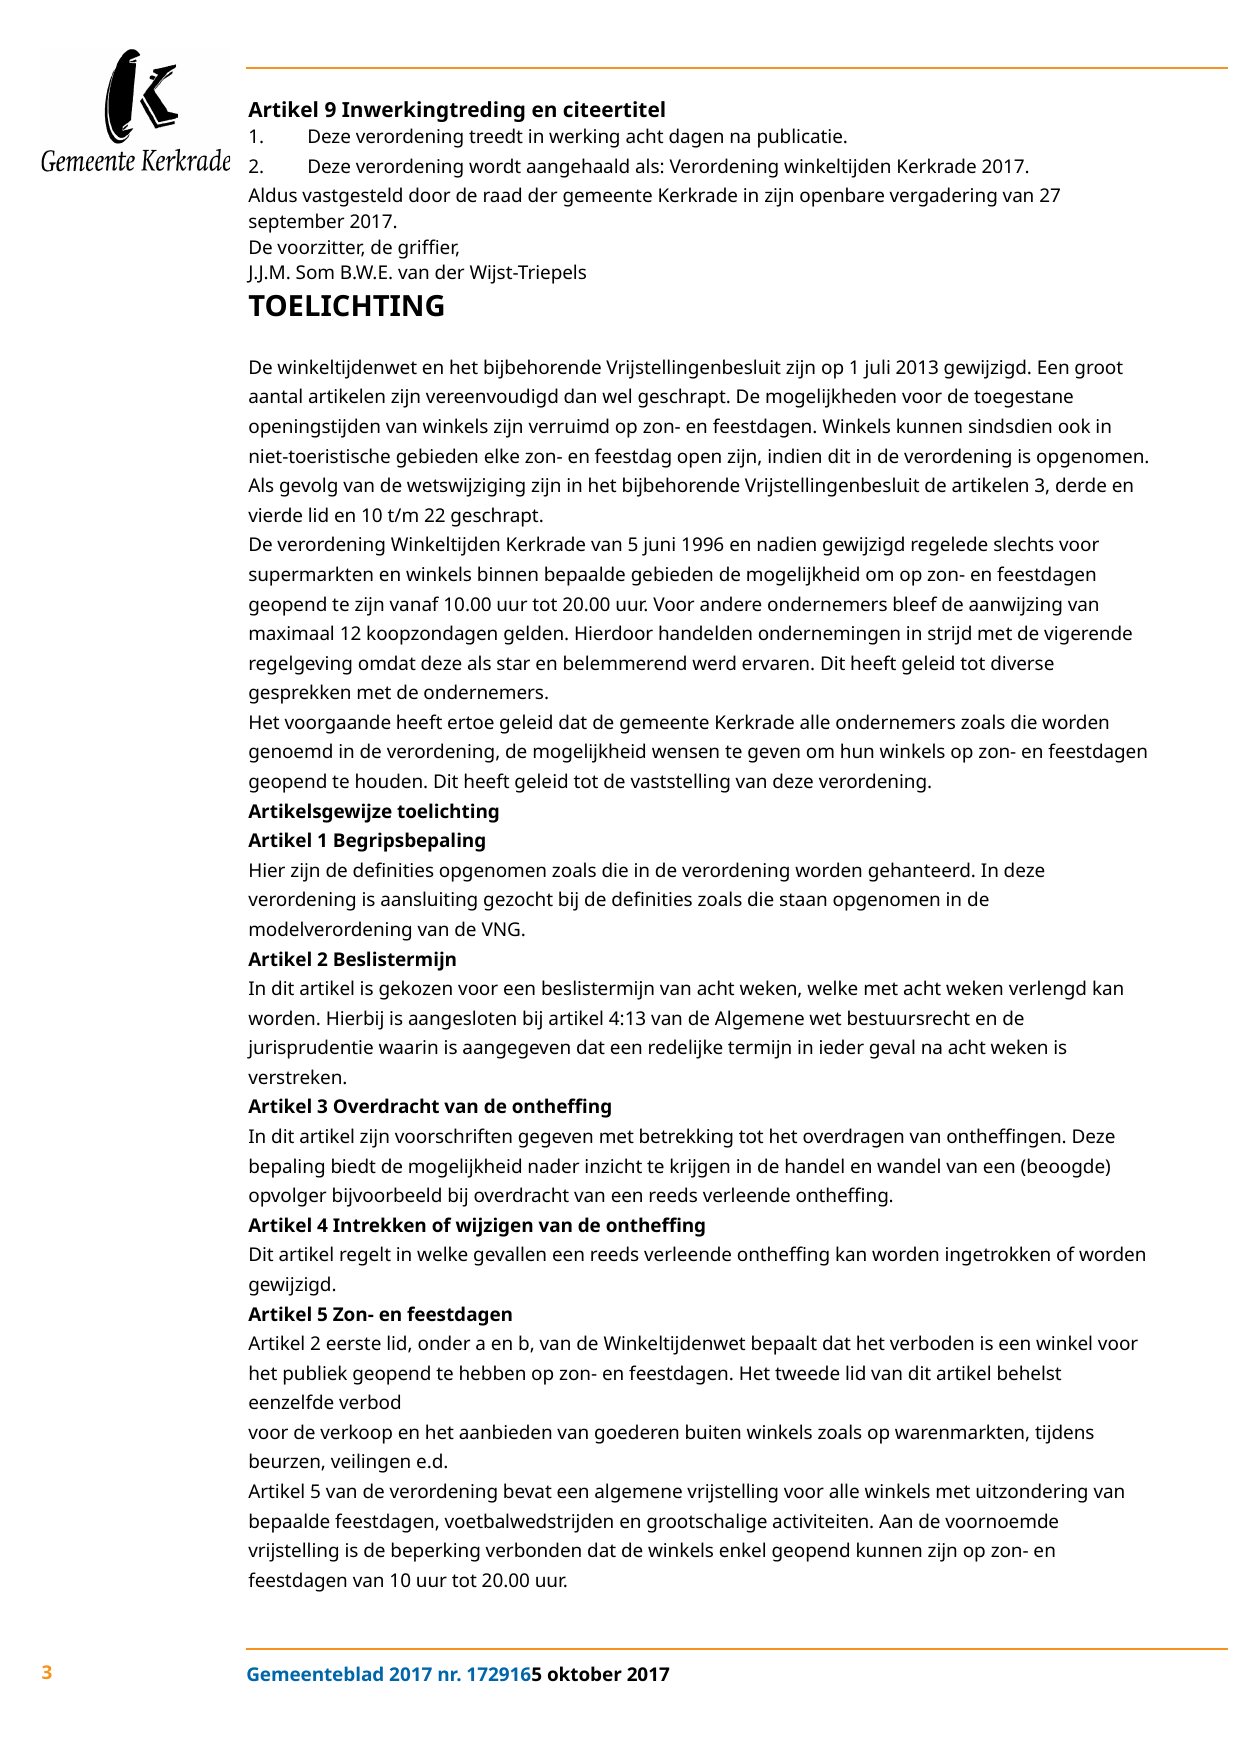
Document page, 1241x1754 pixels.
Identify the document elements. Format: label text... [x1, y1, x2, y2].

text Artikel 2 Beslistermijn [248, 946, 1152, 972]
text Artikel 5 van de verordening bevat een algemene vrijstelling voor alle winkels met uitzondering van bepaalde feestdagen, voetbalwedstrijden en grootschalige activiteiten. Aan de voornoemde vrijstelling is de beperking verbonden dat de winkels enkel geopend kunnen zijn op zon- en feestdagen van 10 uur tot 20.00 uur. [248, 1478, 1152, 1593]
text Artikel 1 Begripsbepaling [248, 827, 1152, 853]
picture [41, 47, 231, 172]
text Artikel 3 Overdracht van de ontheffing [248, 1094, 1152, 1119]
text De voorzitter, de griffier, [248, 234, 1152, 259]
text Het voorgaande heeft ertoe geleid dat de gemeente Kerkrade alle ondernemers zoals die worden genoemd in de verordening, de mogelijkheid wensen te geven om hun winkels op zon- en feestdagen geopend te houden. Dit heeft geleid tot de vaststelling van deze verordening. [248, 709, 1152, 794]
list Deze verordening wordt aangehaald als: Verordening winkeltijden Kerkrade 2017. [248, 153, 1152, 178]
text In dit artikel is gekozen voor een beslistermijn van acht weken, welke met acht weken verlengd kan worden. Hierbij is aangesloten bij artikel 4:13 van de Algemene wet bestuursrecht en de jurisprudentie waarin is aangegeven dat een redelijke termijn in ieder geval na acht weken is verstreken. [248, 975, 1152, 1090]
text Artikelsgewijze toelichting [248, 798, 1152, 824]
text Hier zijn de definities opgenomen zoals die in de verordening worden gehanteerd. In deze verordening is aansluiting gezocht bij de definities zoals die staan opgenomen in de modelverordening van de VNG. [248, 857, 1152, 942]
text De verordening Winkeltijden Kerkrade van 5 juni 1996 en nadien gewijzigd regelede slechts voor supermarkten en winkels binnen bepaalde gebieden de mogelijkheid om op zon- en feestdagen geopend te zijn vanaf 10.00 uur tot 20.00 uur. Voor andere ondernemers bleef de aanwijzing van maximaal 12 koopzondagen gelden. Hierdoor handelden ondernemingen in strijd met de vigerende regelgeving omdat deze als star en belemmerend werd ervaren. Dit heeft geleid tot diverse gesprekken met de ondernemers. [248, 532, 1152, 705]
text Aldus vastgesteld door de raad der gemeente Kerkrade in zijn openbare vergadering van 27 september 2017. [248, 182, 1152, 234]
text TOELICHTING [248, 285, 1152, 325]
list Deze verordening treedt in werking acht dagen na publicatie. [248, 123, 1152, 149]
text Artikel 9 Inwerkingtreding en citeertitel [248, 95, 1152, 123]
text Artikel 2 eerste lid, onder a en b, van de Winkeltijdenwet bepaalt dat het verboden is een winkel voor het publiek geopend te hebben op zon- en feestdagen. Het tweede lid van dit artikel behelst eenzelfde verbod [248, 1330, 1152, 1415]
text voor de verkoop en het aanbieden van goederen buiten winkels zoals op warenmarkten, tijdens beurzen, veilingen e.d. [248, 1419, 1152, 1474]
text Artikel 5 Zon- en feestdagen [248, 1301, 1152, 1327]
text Dit artikel regelt in welke gevallen een reeds verleende ontheffing kan worden ingetrokken of worden gewijzigd. [248, 1242, 1152, 1297]
text In dit artikel zijn voorschriften gegeven met betrekking tot het overdragen van ontheffingen. Deze bepaling biedt de mogelijkheid nader inzicht te krijgen in de handel en wandel van een (beoogde) opvolger bijvoorbeeld bij overdracht van een reeds verleende ontheffing. [248, 1123, 1152, 1208]
text J.J.M. Som B.W.E. van der Wijst-Triepels [248, 259, 1152, 285]
text De winkeltijdenwet en het bijbehorende Vrijstellingenbesluit zijn op 1 juli 2013 gewijzigd. Een groot aantal artikelen zijn vereenvoudigd dan wel geschrapt. De mogelijkheden voor de toegestane openingstijden van winkels zijn verruimd op zon- en feestdagen. Winkels kunnen sindsdien ook in niet-toeristische gebieden elke zon- en feestdag open zijn, indien dit in de verordening is opgenomen. Als gevolg van de wetswijziging zijn in het bijbehorende Vrijstellingenbesluit de artikelen 3, derde en vierde lid en 10 t/m 22 geschrapt. [248, 354, 1152, 528]
text Artikel 4 Intrekken of wijzigen van de ontheffing [248, 1212, 1152, 1238]
